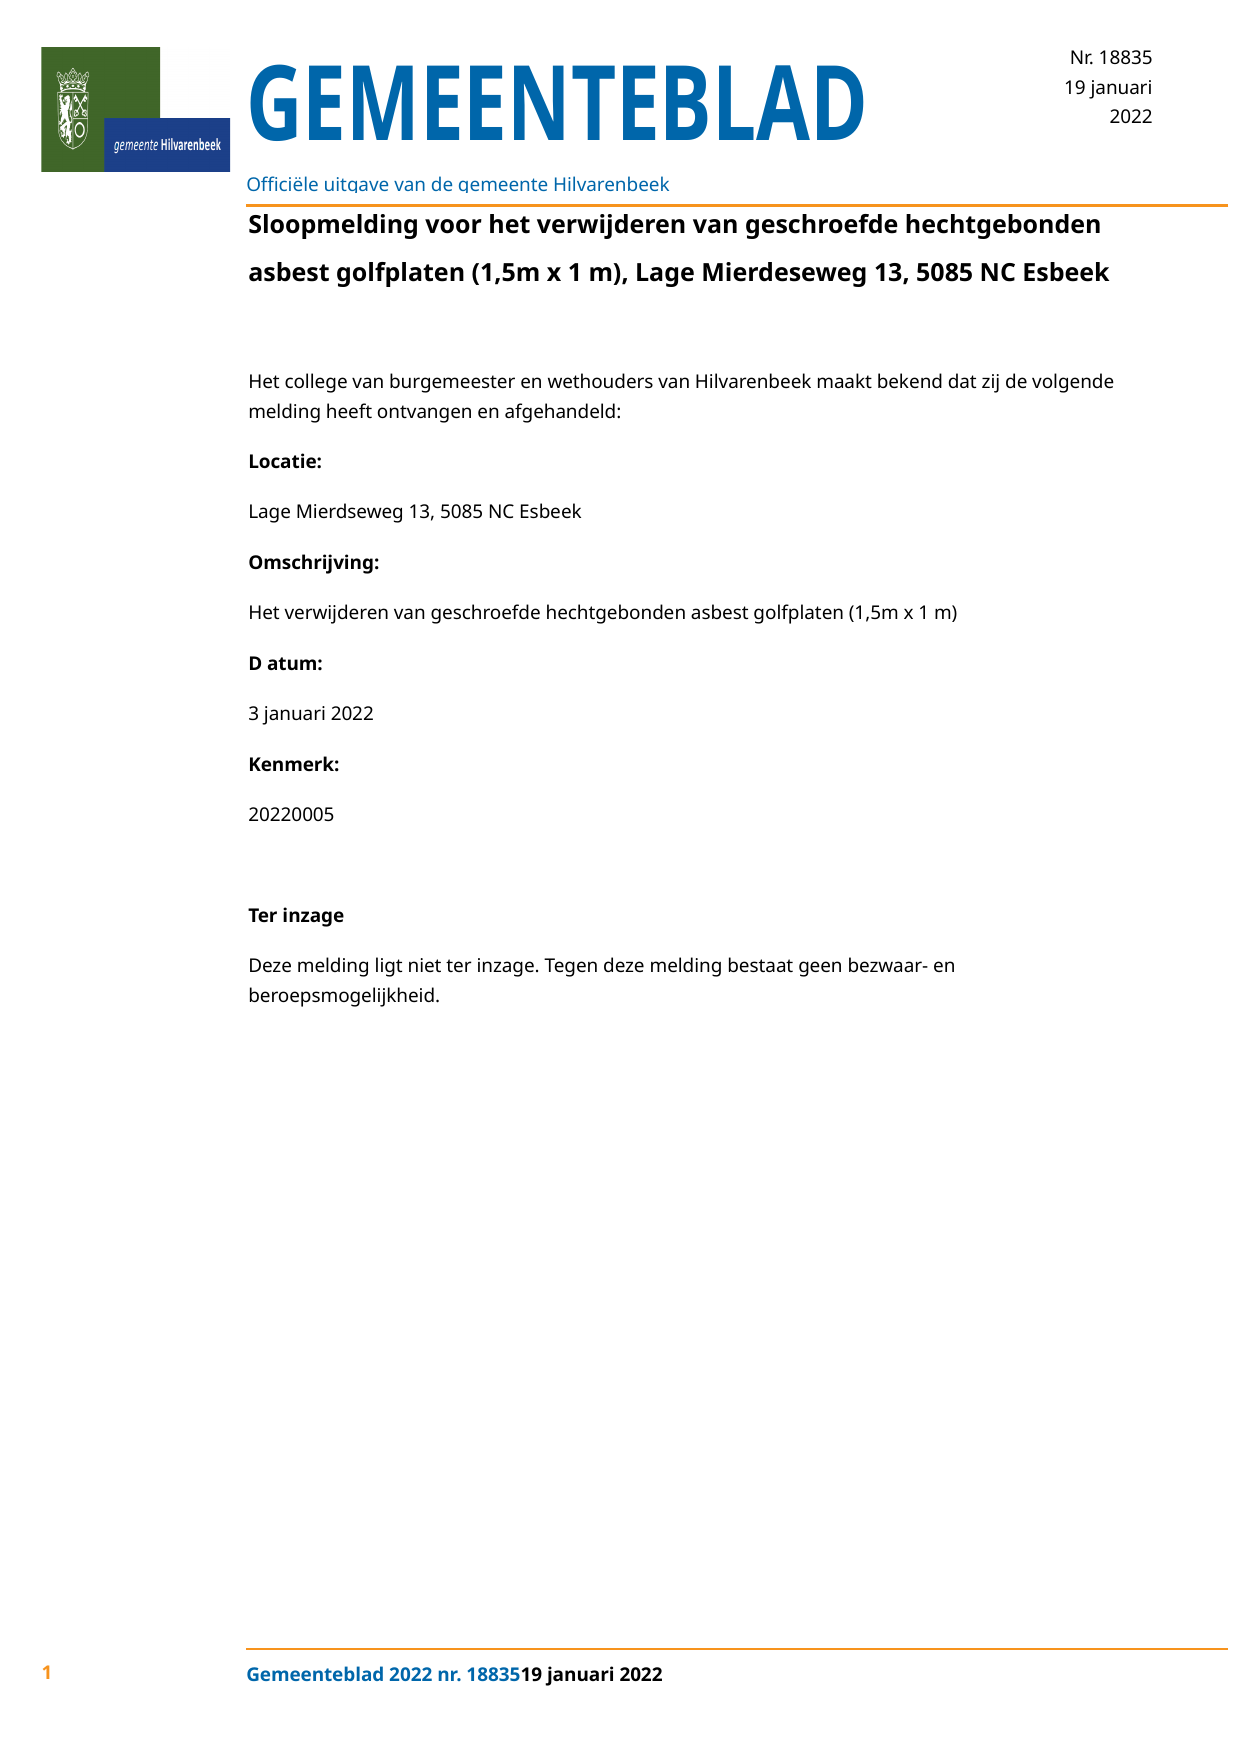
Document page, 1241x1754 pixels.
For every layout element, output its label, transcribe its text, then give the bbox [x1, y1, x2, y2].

text Kenmerk: [248, 751, 1152, 777]
text Sloopmelding voor het verwijderen van geschroefde hechtgebonden asbest golfplaten (1,5m x 1 m), Lage Mierdeseweg 13, 5085 NC Esbeek [248, 207, 1152, 288]
text D atum: [248, 650, 1152, 676]
text Lage Mierdseweg 13, 5085 NC Esbeek [248, 499, 1152, 524]
text Het college van burgemeester en wethouders van Hilvarenbeek maakt bekend dat zij de volgende melding heeft ontvangen en afgehandeld: [248, 368, 1152, 424]
text Deze melding ligt niet ter inzage. Tegen deze melding bestaat geen bezwaar- en beroepsmogelijkheid. [248, 952, 1152, 1008]
text Locatie: [248, 448, 1152, 474]
text Omschrijving: [248, 549, 1152, 575]
text 3 januari 2022 [248, 700, 1152, 726]
text 20220005 [248, 801, 1152, 827]
text Ter inzage [248, 902, 1152, 928]
picture [41, 47, 231, 172]
text Het verwijderen van geschroefde hechtgebonden asbest golfplaten (1,5m x 1 m) [248, 599, 1152, 625]
